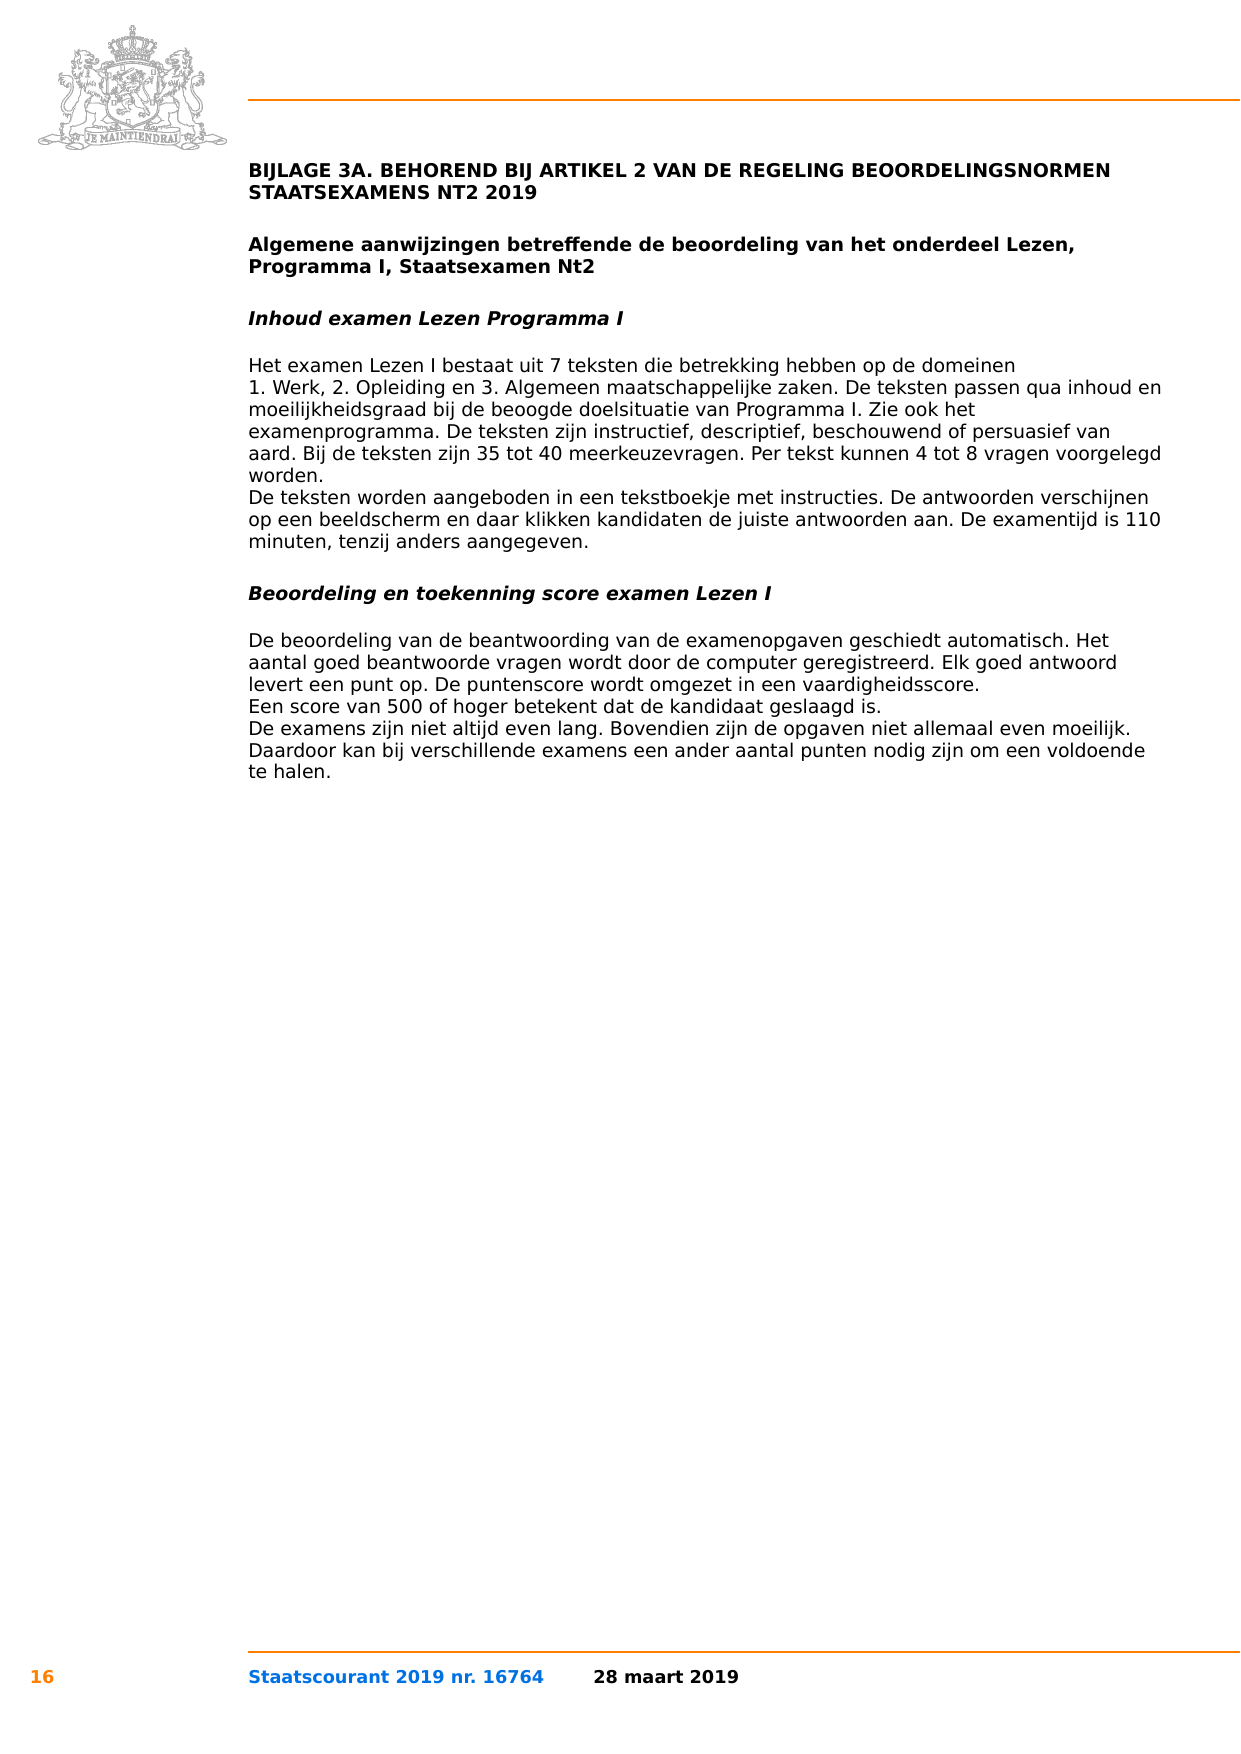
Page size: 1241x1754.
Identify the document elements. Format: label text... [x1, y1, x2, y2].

subtitle Beoordeling en toekenning score examen Lezen I [248, 583, 1163, 604]
text Een score van 500 of hoger betekent dat de kandidaat geslaagd is. [248, 696, 1163, 717]
text Het examen Lezen I bestaat uit 7 teksten die betrekking hebben op de domeinen [248, 355, 1163, 377]
text De examens zijn niet altijd even lang. Bovendien zijn de opgaven niet allemaal even moeilijk. Daardoor kan bij verschillende examens een ander aantal punten nodig zijn om een voldoende te halen. [248, 717, 1163, 783]
text 1. Werk, 2. Opleiding en 3. Algemeen maatschappelijke zaken. De teksten passen qua inhoud en moeilijkheidsgraad bij de beoogde doelsituatie van Programma I. Zie ook het examenprogramma. De teksten zijn instructief, descriptief, beschouwend of persuasief van aard. Bij de teksten zijn 35 tot 40 meerkeuzevragen. Per tekst kunnen 4 tot 8 vragen voorgelegd worden. [248, 377, 1163, 487]
picture [38, 25, 227, 150]
subtitle BIJLAGE 3A. BEHOREND BIJ ARTIKEL 2 VAN DE REGELING BEOORDELINGSNORMEN STAATSEXAMENS NT2 2019 [248, 160, 1163, 204]
text De teksten worden aangeboden in een tekstboekje met instructies. De antwoorden verschijnen op een beeldscherm en daar klikken kandidaten de juiste antwoorden aan. De examentijd is 110 minuten, tenzij anders aangegeven. [248, 487, 1163, 553]
text De beoordeling van de beantwoording van de examenopgaven geschiedt automatisch. Het aantal goed beantwoorde vragen wordt door de computer geregistreerd. Elk goed antwoord levert een punt op. De puntenscore wordt omgezet in een vaardigheidsscore. [248, 629, 1163, 696]
subtitle Inhoud examen Lezen Programma I [248, 308, 1163, 330]
subtitle Algemene aanwijzingen betreffende de beoordeling van het onderdeel Lezen, Programma I, Staatsexamen Nt2 [248, 234, 1163, 278]
